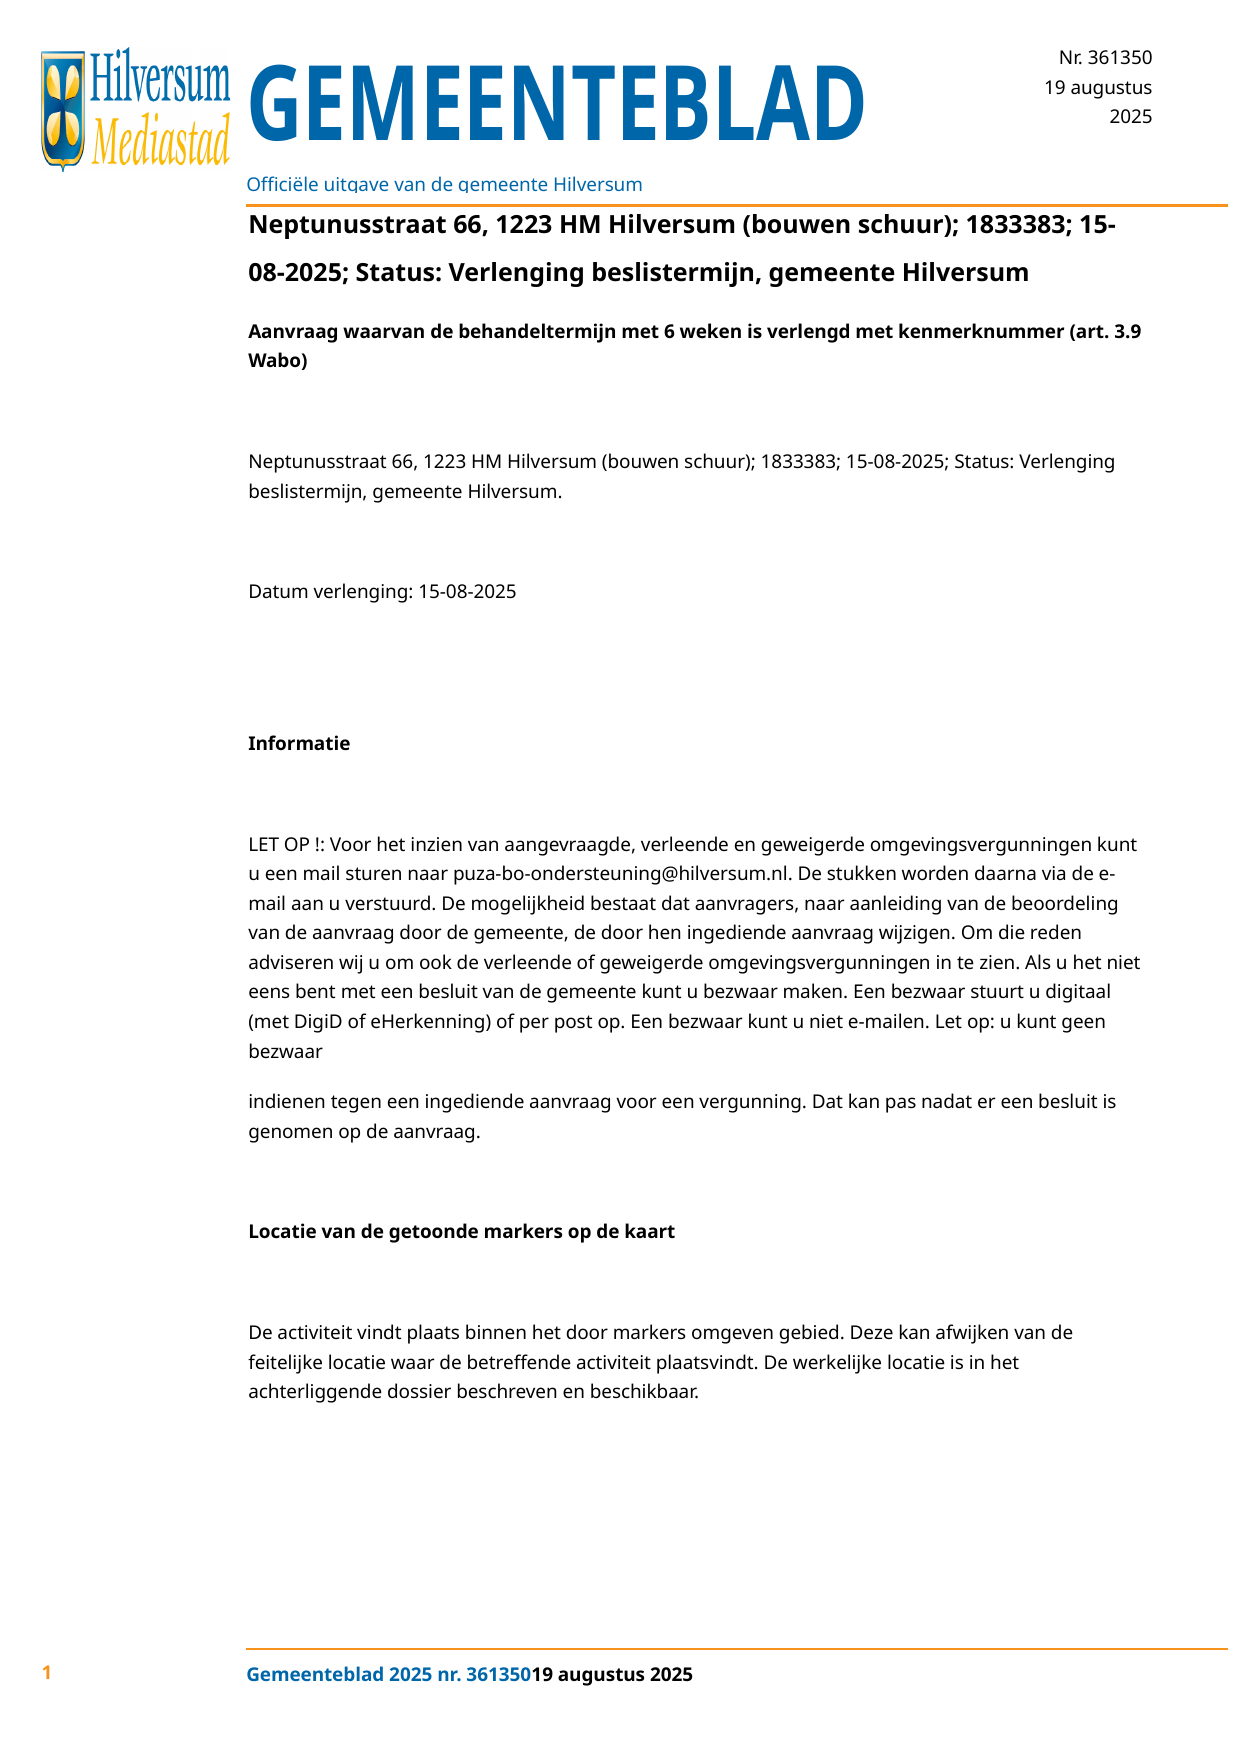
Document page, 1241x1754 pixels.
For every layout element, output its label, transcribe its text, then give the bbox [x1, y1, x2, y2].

text Datum verlenging: 15-08-2025 [248, 579, 1152, 604]
text De activiteit vindt plaats binnen het door markers omgeven gebied. Deze kan afwijken van de feitelijke locatie waar de betreffende activiteit plaatsvindt. De werkelijke locatie is in het achterliggende dossier beschreven en beschikbaar. [248, 1319, 1152, 1404]
text Aanvraag waarvan de behandeltermijn met 6 weken is verlengd met kenmerknummer (art. 3.9 Wabo) [248, 318, 1152, 373]
text Informatie [248, 730, 1152, 756]
text LET OP !: Voor het inzien van aangevraagde, verleende en geweigerde omgevingsvergunningen kunt u een mail sturen naar puza-bo-ondersteuning@hilversum.nl. De stukken worden daarna via de e-mail aan u verstuurd. De mogelijkheid bestaat dat aanvragers, naar aanleiding van de beoordeling van de aanvraag door de gemeente, de door hen ingediende aanvraag wijzigen. Om die reden adviseren wij u om ook de verleende of geweigerde omgevingsvergunningen in te zien. Als u het niet eens bent met een besluit van de gemeente kunt u bezwaar maken. Een bezwaar stuurt u digitaal (met DigiD of eHerkenning) of per post op. Een bezwaar kunt u niet e-mailen. Let op: u kunt geen bezwaar [248, 831, 1152, 1064]
picture [41, 47, 231, 172]
text indienen tegen een ingediende aanvraag voor een vergunning. Dat kan pas nadat er een besluit is genomen op de aanvraag. [248, 1088, 1152, 1144]
text Neptunusstraat 66, 1223 HM Hilversum (bouwen schuur); 1833383; 15-08-2025; Status: Verlenging beslistermijn, gemeente Hilversum. [248, 448, 1152, 504]
text Locatie van de getoonde markers op de kaart [248, 1219, 1152, 1244]
text Neptunusstraat 66, 1223 HM Hilversum (bouwen schuur); 1833383; 15-08-2025; Status: Verlenging beslistermijn, gemeente Hilversum [248, 207, 1152, 288]
